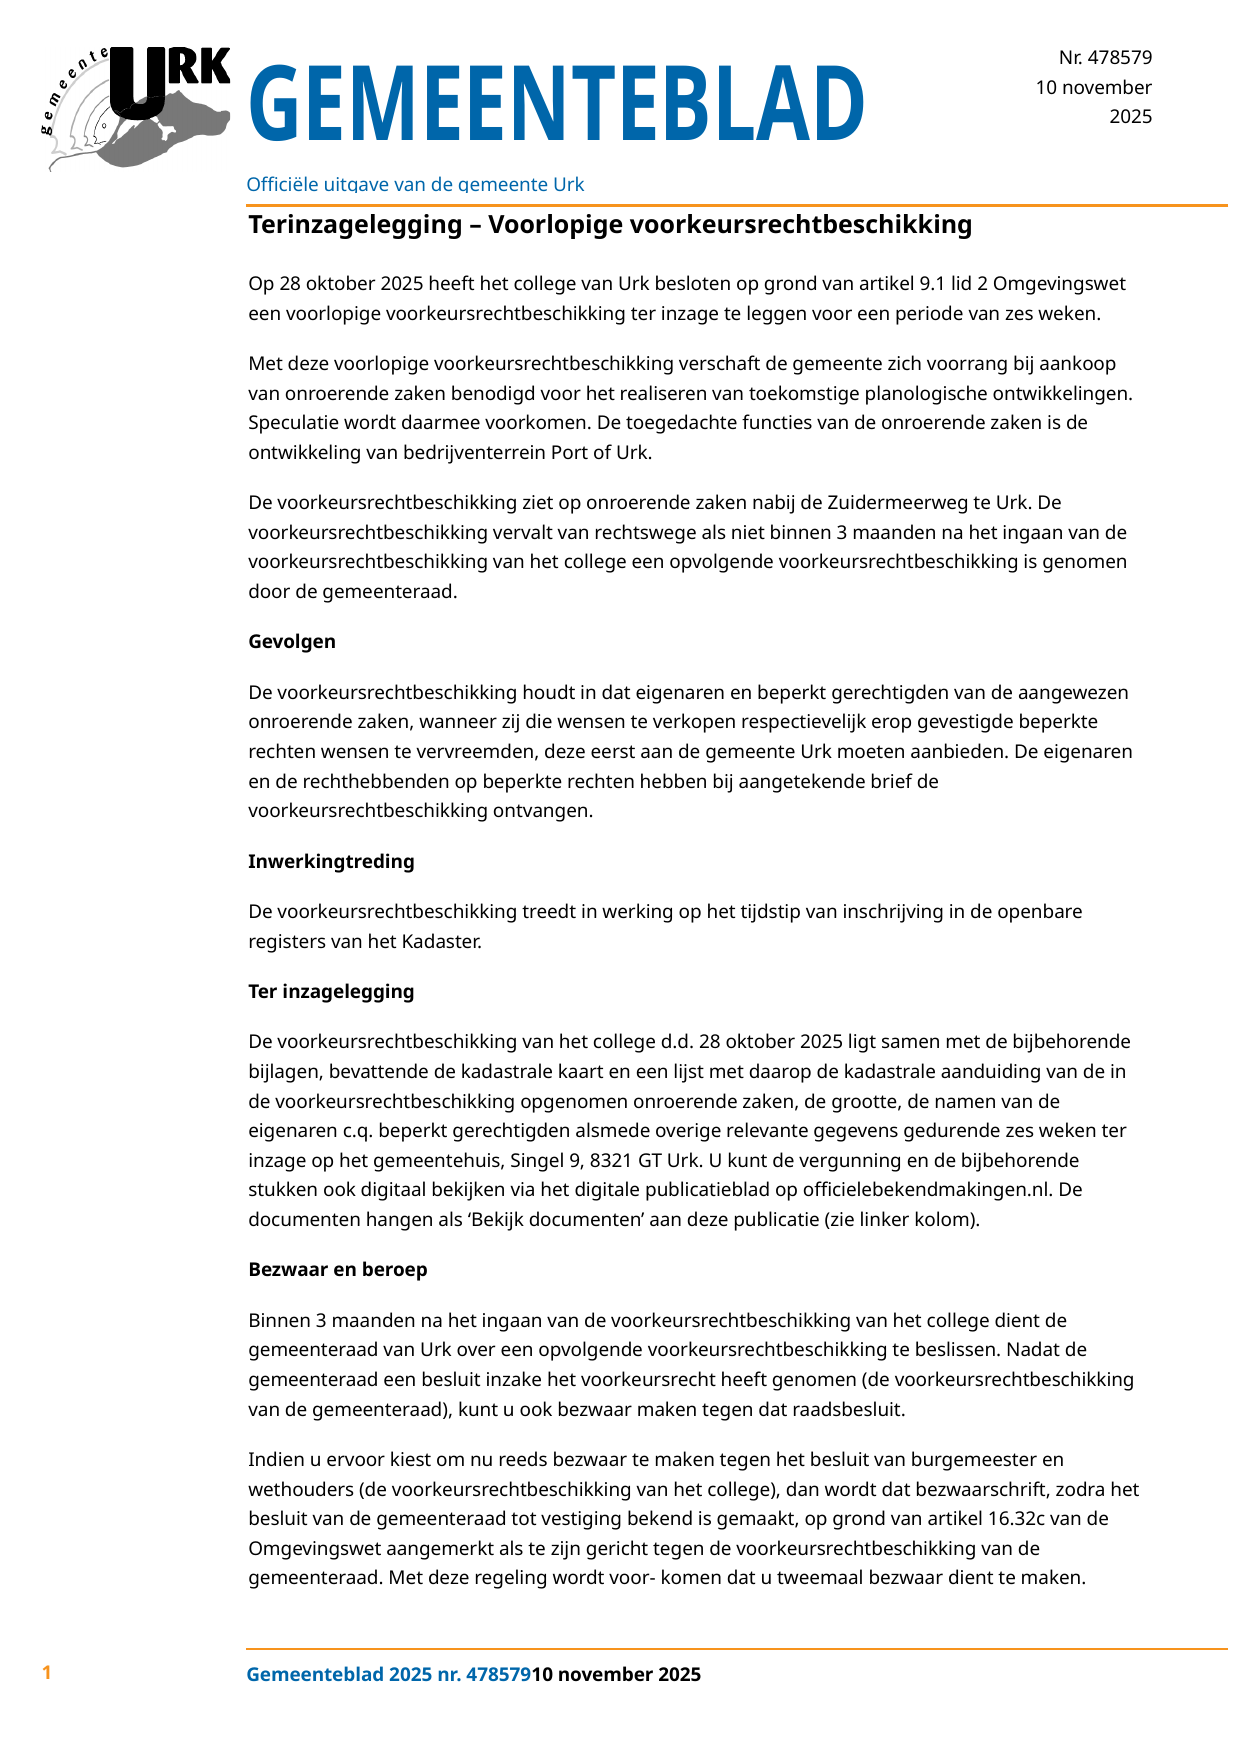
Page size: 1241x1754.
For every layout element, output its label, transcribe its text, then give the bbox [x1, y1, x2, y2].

picture [41, 47, 231, 172]
text Ter inzagelegging [248, 978, 1152, 1004]
text Inwerkingtreding [248, 848, 1152, 873]
text Op 28 oktober 2025 heeft het college van Urk besloten op grond van artikel 9.1 lid 2 Omgevingswet een voorlopige voorkeursrechtbeschikking ter inzage te leggen voor een periode van zes weken. [248, 270, 1152, 326]
text Indien u ervoor kiest om nu reeds bezwaar te maken tegen het besluit van burgemeester en wethouders (de voorkeursrechtbeschikking van het college), dan wordt dat bezwaarschrift, zodra het besluit van de gemeenteraad tot vestiging bekend is gemaakt, op grond van artikel 16.32c van de Omgevingswet aangemerkt als te zijn gericht tegen de voorkeursrechtbeschikking van de gemeenteraad. Met deze regeling wordt voor- komen dat u tweemaal bezwaar dient te maken. [248, 1446, 1152, 1590]
text De voorkeursrechtbeschikking houdt in dat eigenaren en beperkt gerechtigden van de aangewezen onroerende zaken, wanneer zij die wensen te verkopen respectievelijk erop gevestigde beperkte rechten wensen te vervreemden, deze eerst aan de gemeente Urk moeten aanbieden. De eigenaren en de rechthebbenden op beperkte rechten hebben bij aangetekende brief de voorkeursrechtbeschikking ontvangen. [248, 679, 1152, 823]
text Terinzagelegging – Voorlopige voorkeursrechtbeschikking [248, 207, 1152, 241]
text Bezwaar en beroep [248, 1257, 1152, 1282]
text Binnen 3 maanden na het ingaan van de voorkeursrechtbeschikking van het college dient de gemeenteraad van Urk over een opvolgende voorkeursrechtbeschikking te beslissen. Nadat de gemeenteraad een besluit inzake het voorkeursrecht heeft genomen (de voorkeursrechtbeschikking van de gemeenteraad), kunt u ook bezwaar maken tegen dat raadsbesluit. [248, 1307, 1152, 1421]
text De voorkeursrechtbeschikking van het college d.d. 28 oktober 2025 ligt samen met de bijbehorende bijlagen, bevattende de kadastrale kaart en een lijst met daarop de kadastrale aanduiding van de in de voorkeursrechtbeschikking opgenomen onroerende zaken, de grootte, de namen van de eigenaren c.q. beperkt gerechtigden alsmede overige relevante gegevens gedurende zes weken ter inzage op het gemeentehuis, Singel 9, 8321 GT Urk. U kunt de vergunning en de bijbehorende stukken ook digitaal bekijken via het digitale publicatieblad op officielebekendmakingen.nl. De documenten hangen als ‘Bekijk documenten’ aan deze publicatie (zie linker kolom). [248, 1029, 1152, 1232]
text De voorkeursrechtbeschikking treedt in werking op het tijdstip van inschrijving in de openbare registers van het Kadaster. [248, 898, 1152, 953]
text Met deze voorlopige voorkeursrechtbeschikking verschaft de gemeente zich voorrang bij aankoop van onroerende zaken benodigd voor het realiseren van toekomstige planologische ontwikkelingen. Speculatie wordt daarmee voorkomen. De toegedachte functies van de onroerende zaken is de ontwikkeling van bedrijventerrein Port of Urk. [248, 350, 1152, 465]
text Gevolgen [248, 629, 1152, 654]
text De voorkeursrechtbeschikking ziet op onroerende zaken nabij de Zuidermeerweg te Urk. De voorkeursrechtbeschikking vervalt van rechtswege als niet binnen 3 maanden na het ingaan van de voorkeursrechtbeschikking van het college een opvolgende voorkeursrechtbeschikking is genomen door de gemeenteraad. [248, 489, 1152, 604]
